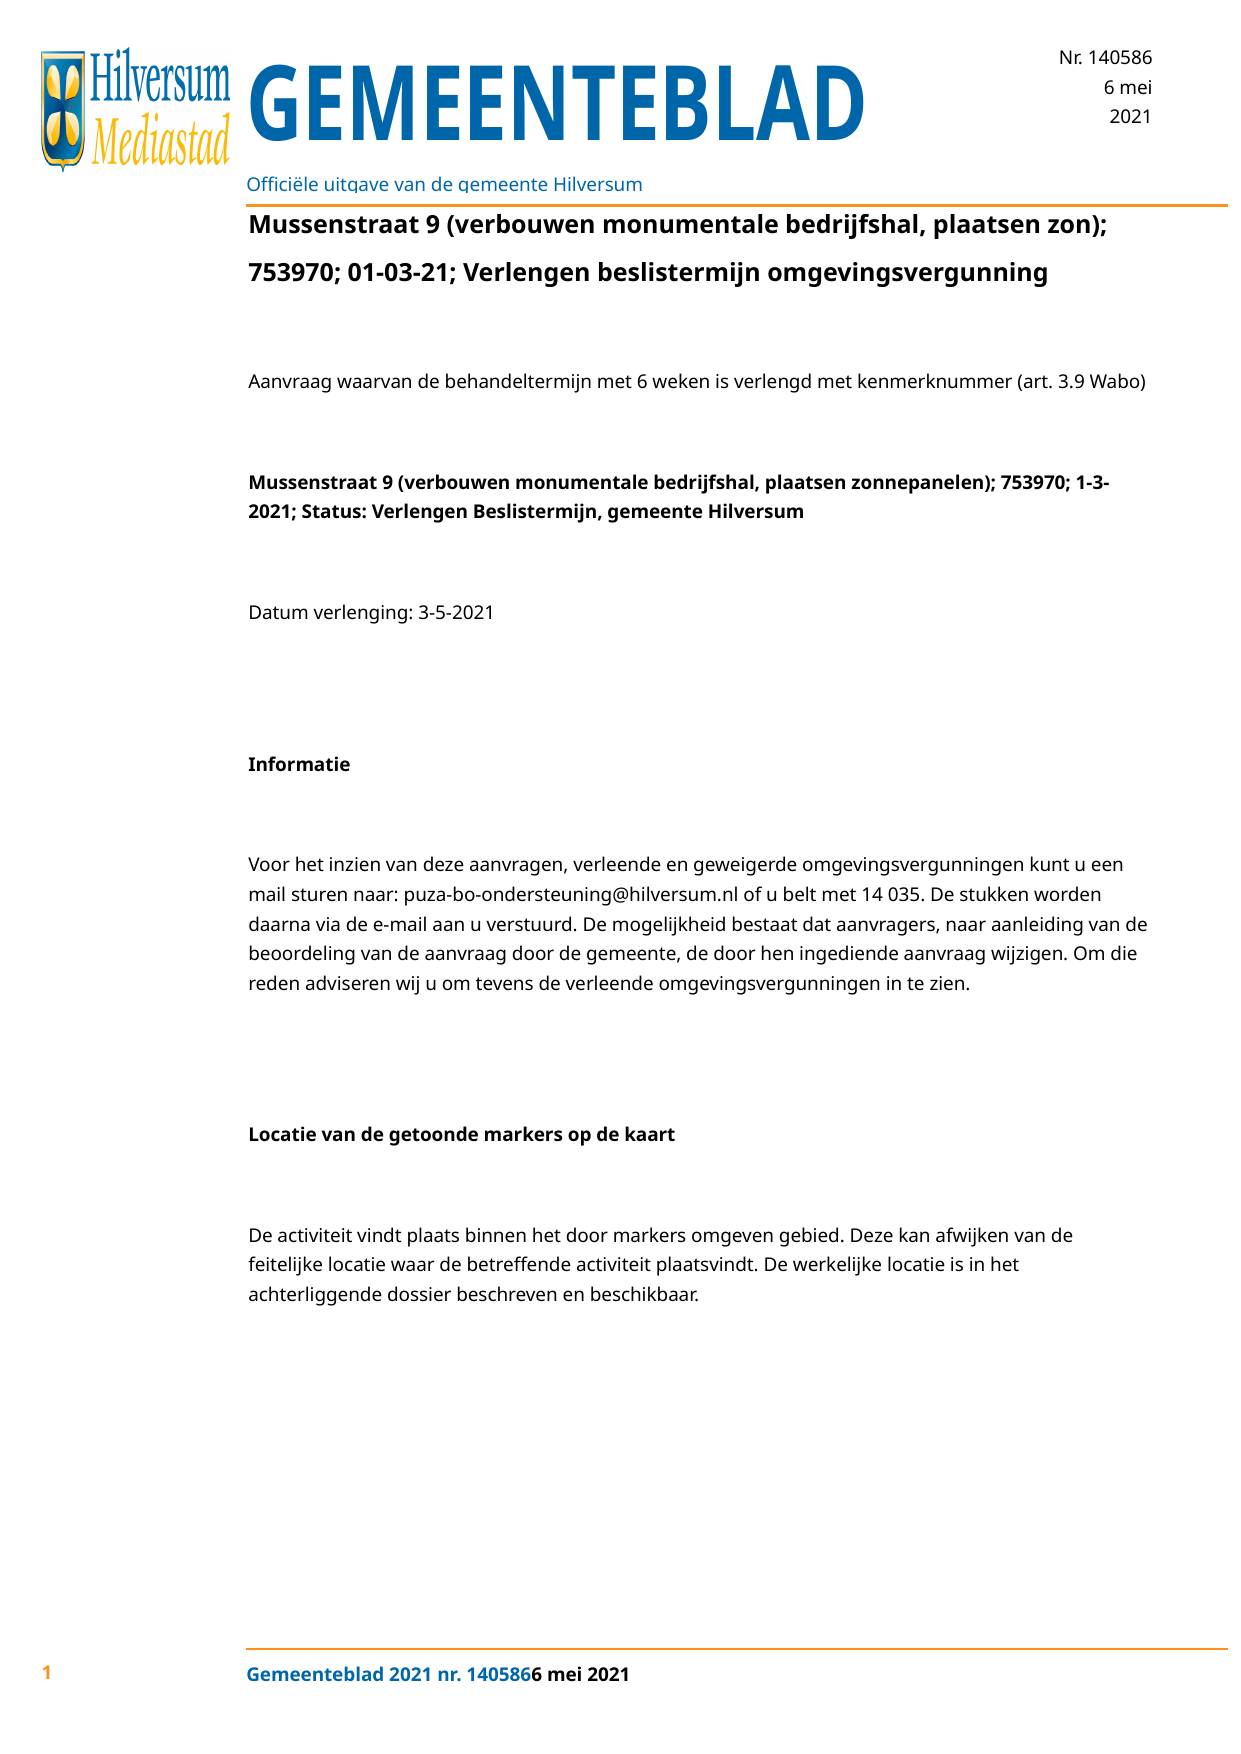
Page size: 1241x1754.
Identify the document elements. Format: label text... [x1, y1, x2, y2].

text Mussenstraat 9 (verbouwen monumentale bedrijfshal, plaatsen zon); 753970; 01-03-21; Verlengen beslistermijn omgevingsvergunning [248, 207, 1152, 288]
text Datum verlenging: 3-5-2021 [248, 599, 1152, 625]
text De activiteit vindt plaats binnen het door markers omgeven gebied. Deze kan afwijken van de feitelijke locatie waar de betreffende activiteit plaatsvindt. De werkelijke locatie is in het achterliggende dossier beschreven en beschikbaar. [248, 1222, 1152, 1307]
text Mussenstraat 9 (verbouwen monumentale bedrijfshal, plaatsen zonnepanelen); 753970; 1-3-2021; Status: Verlengen Beslistermijn, gemeente Hilversum [248, 469, 1152, 524]
text Informatie [248, 751, 1152, 777]
text Aanvraag waarvan de behandeltermijn met 6 weken is verlengd met kenmerknummer (art. 3.9 Wabo) [248, 368, 1152, 394]
text Voor het inzien van deze aanvragen, verleende en geweigerde omgevingsvergunningen kunt u een mail sturen naar: puza-bo-ondersteuning@hilversum.nl of u belt met 14 035. De stukken worden daarna via de e-mail aan u verstuurd. De mogelijkheid bestaat dat aanvragers, naar aanleiding van de beoordeling van de aanvraag door de gemeente, de door hen ingediende aanvraag wijzigen. Om die reden adviseren wij u om tevens de verleende omgevingsvergunningen in te zien. [248, 852, 1152, 996]
text Locatie van de getoonde markers op de kaart [248, 1121, 1152, 1147]
picture [41, 47, 231, 172]
